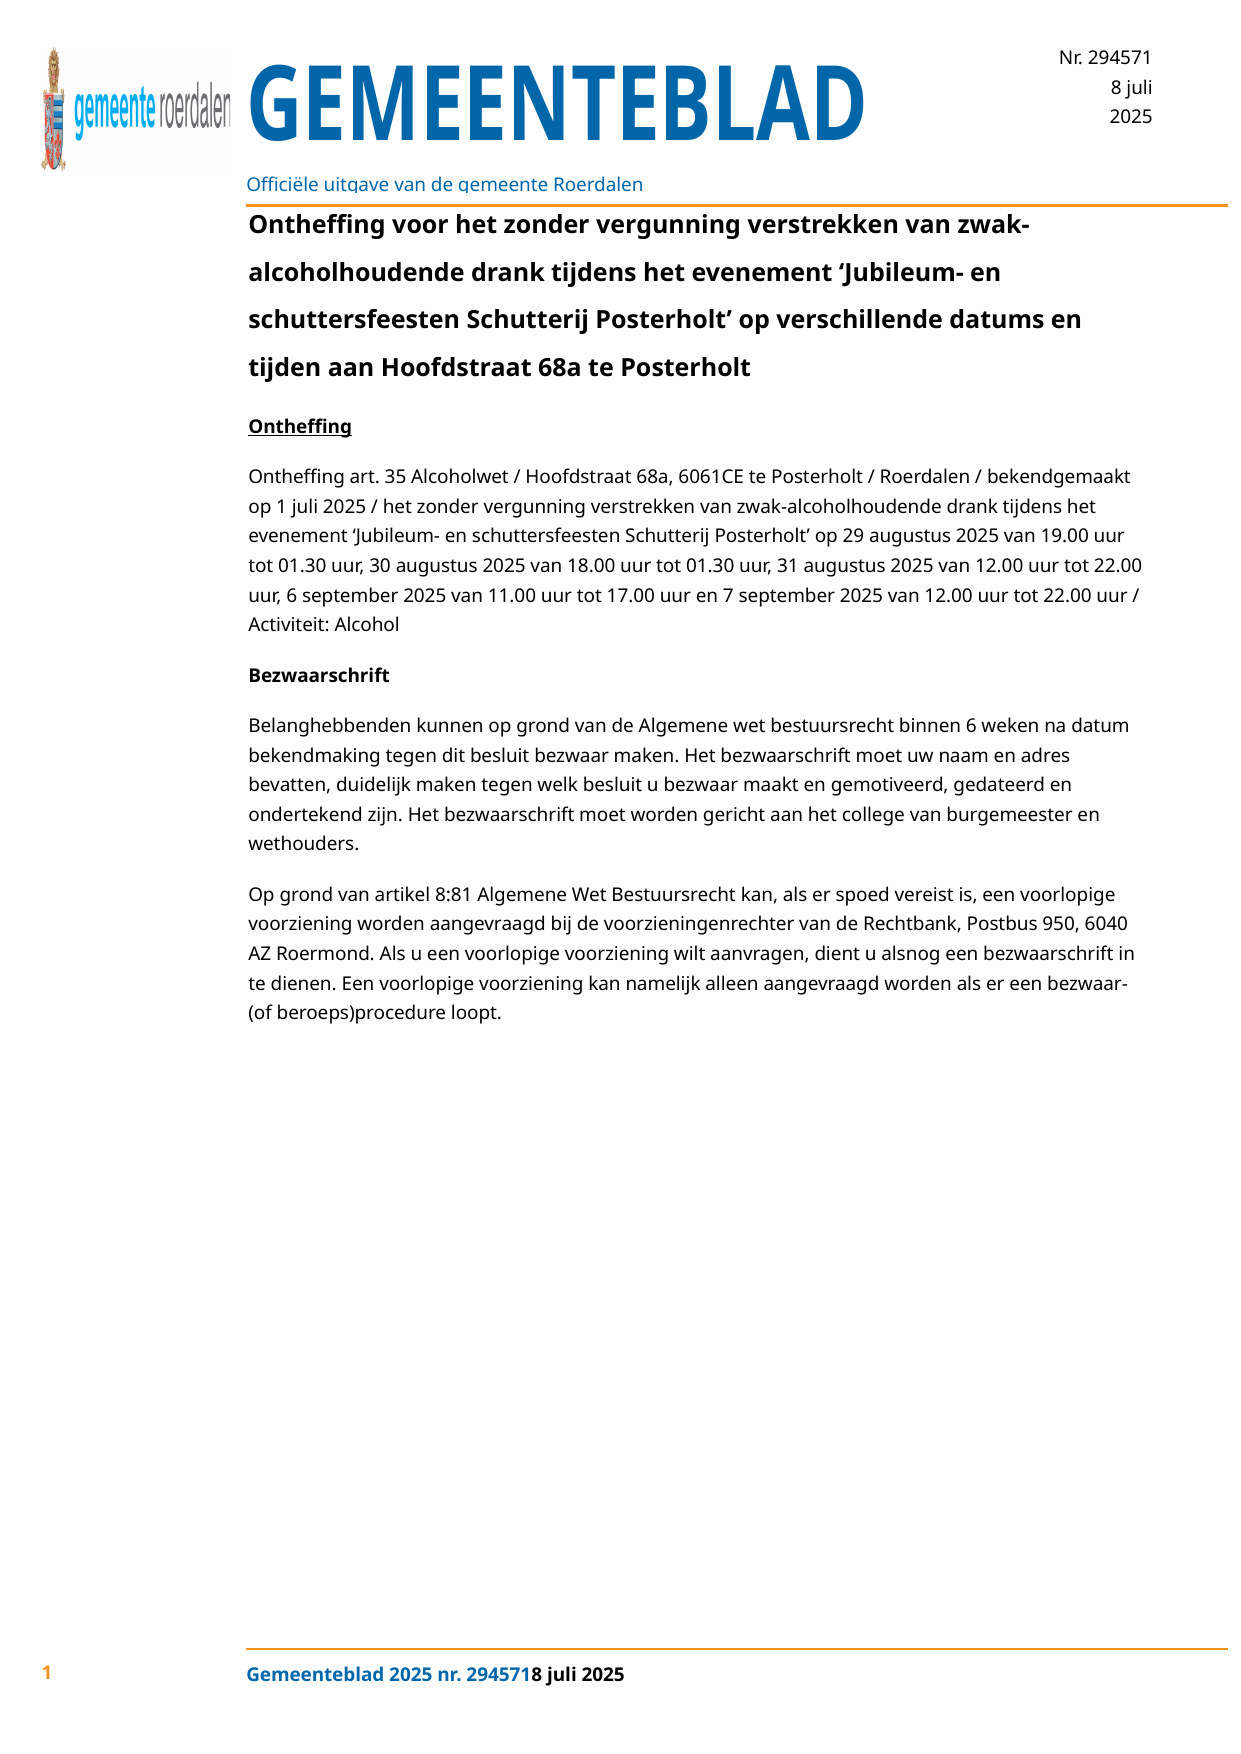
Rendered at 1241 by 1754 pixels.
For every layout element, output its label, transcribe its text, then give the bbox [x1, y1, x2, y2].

text Ontheffing [248, 413, 1152, 439]
text Op grond van artikel 8:81 Algemene Wet Bestuursrecht kan, als er spoed vereist is, een voorlopige voorziening worden aangevraagd bij de voorzieningenrechter van de Rechtbank, Postbus 950, 6040 AZ Roermond. Als u een voorlopige voorziening wilt aanvragen, dient u alsnog een bezwaarschrift in te dienen. Een voorlopige voorziening kan namelijk alleen aangevraagd worden als er een bezwaar- (of beroeps)procedure loopt. [248, 881, 1152, 1025]
text Bezwaarschrift [248, 662, 1152, 688]
text Ontheffing art. 35 Alcoholwet / Hoofdstraat 68a, 6061CE te Posterholt / Roerdalen / bekendgemaakt op 1 juli 2025 / het zonder vergunning verstrekken van zwak-alcoholhoudende drank tijdens het evenement ‘Jubileum- en schuttersfeesten Schutterij Posterholt’ op 29 augustus 2025 van 19.00 uur tot 01.30 uur, 30 augustus 2025 van 18.00 uur tot 01.30 uur, 31 augustus 2025 van 12.00 uur tot 22.00 uur, 6 september 2025 van 11.00 uur tot 17.00 uur en 7 september 2025 van 12.00 uur tot 22.00 uur / Activiteit: Alcohol [248, 463, 1152, 637]
text Belanghebbenden kunnen op grond van de Algemene wet bestuursrecht binnen 6 weken na datum bekendmaking tegen dit besluit bezwaar maken. Het bezwaarschrift moet uw naam en adres bevatten, duidelijk maken tegen welk besluit u bezwaar maakt en gemotiveerd, gedateerd en ondertekend zijn. Het bezwaarschrift moet worden gericht aan het college van burgemeester en wethouders. [248, 712, 1152, 856]
picture [41, 47, 231, 172]
text Ontheffing voor het zonder vergunning verstrekken van zwak-alcoholhoudende drank tijdens het evenement ‘Jubileum- en schuttersfeesten Schutterij Posterholt’ op verschillende datums en tijden aan Hoofdstraat 68a te Posterholt [248, 207, 1152, 384]
